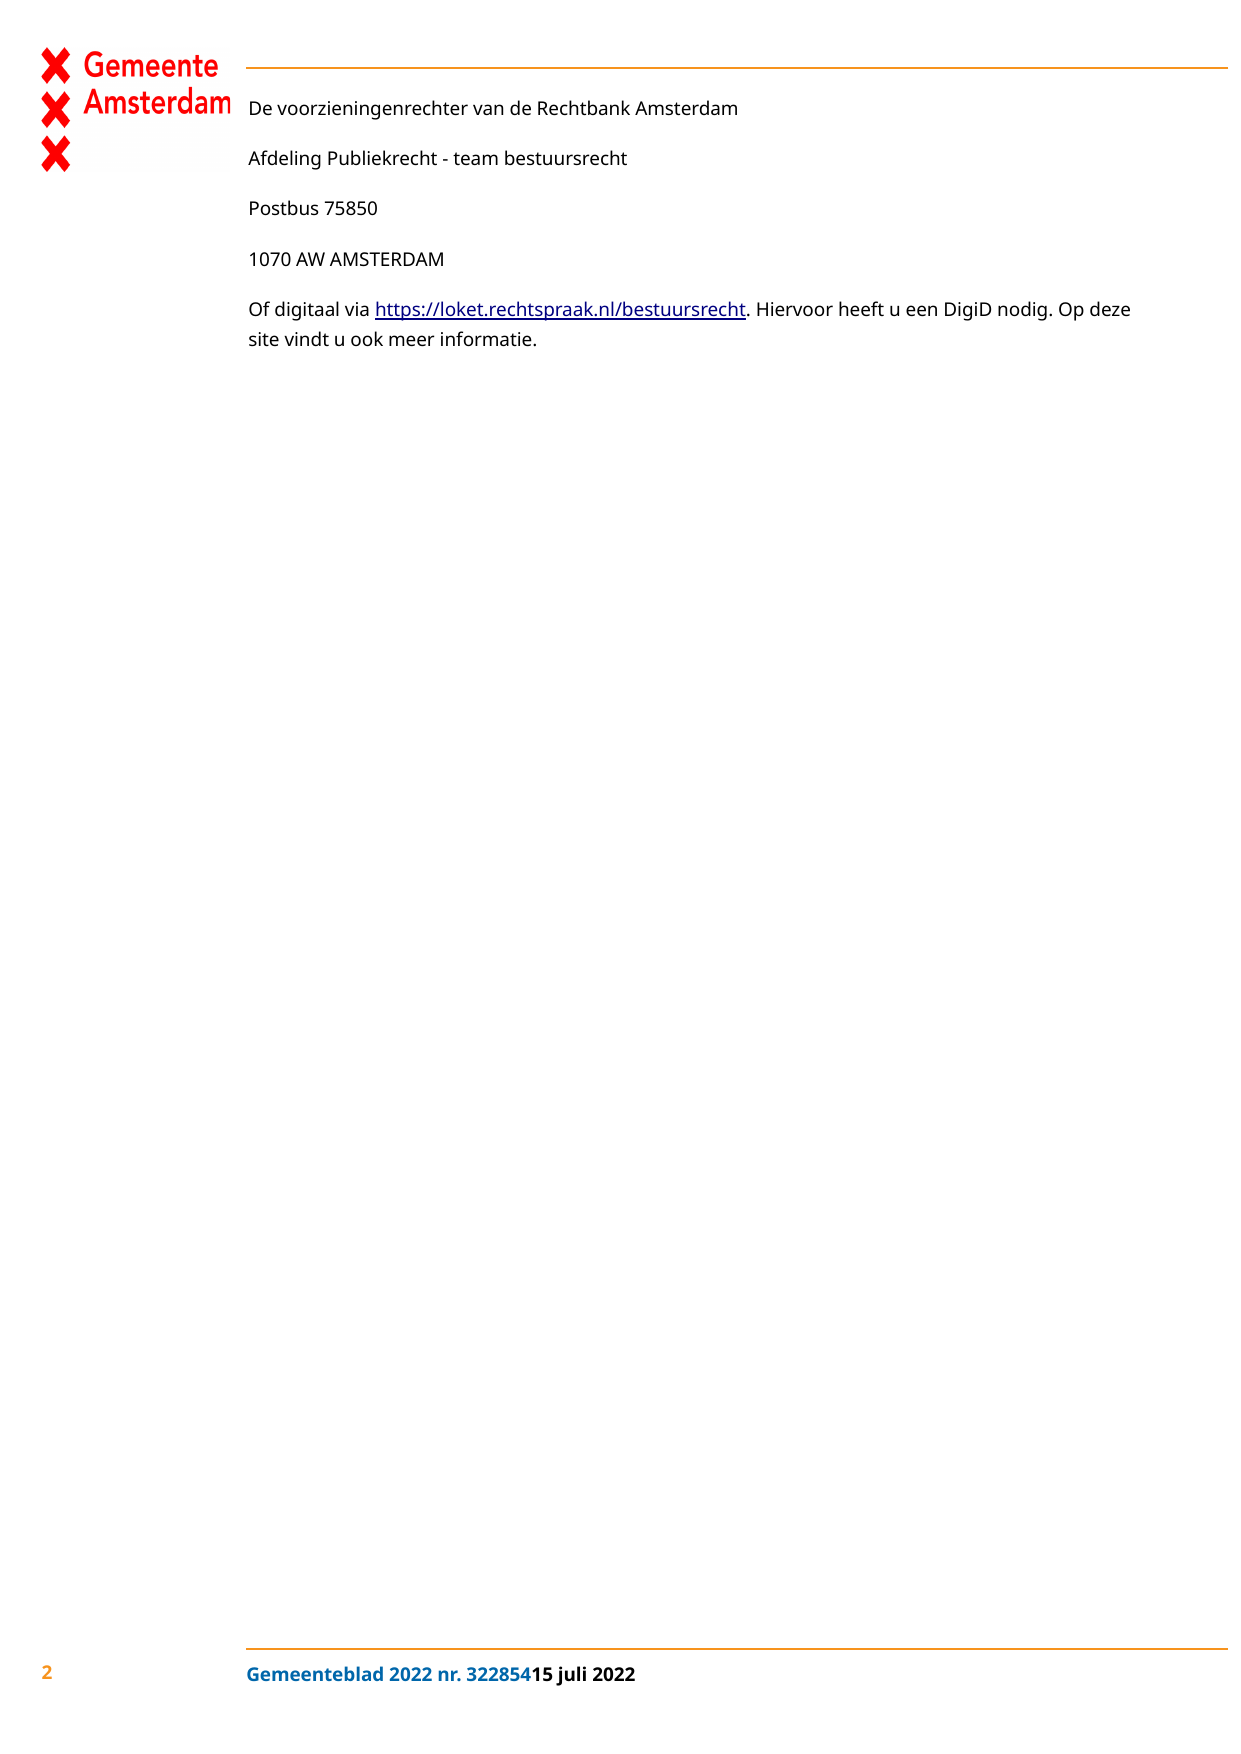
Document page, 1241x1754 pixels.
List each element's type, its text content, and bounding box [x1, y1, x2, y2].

picture [41, 47, 231, 172]
text De voorzieningenrechter van de Rechtbank Amsterdam [248, 95, 1152, 121]
text 1070 AW AMSTERDAM [248, 246, 1152, 272]
text Afdeling Publiekrecht - team bestuursrecht [248, 145, 1152, 171]
text Postbus 75850 [248, 196, 1152, 221]
text Of digitaal via https://loket.rechtspraak.nl/bestuursrecht. Hiervoor heeft u een DigiD nodig. Op deze site vindt u ook meer informatie. [248, 296, 1152, 352]
